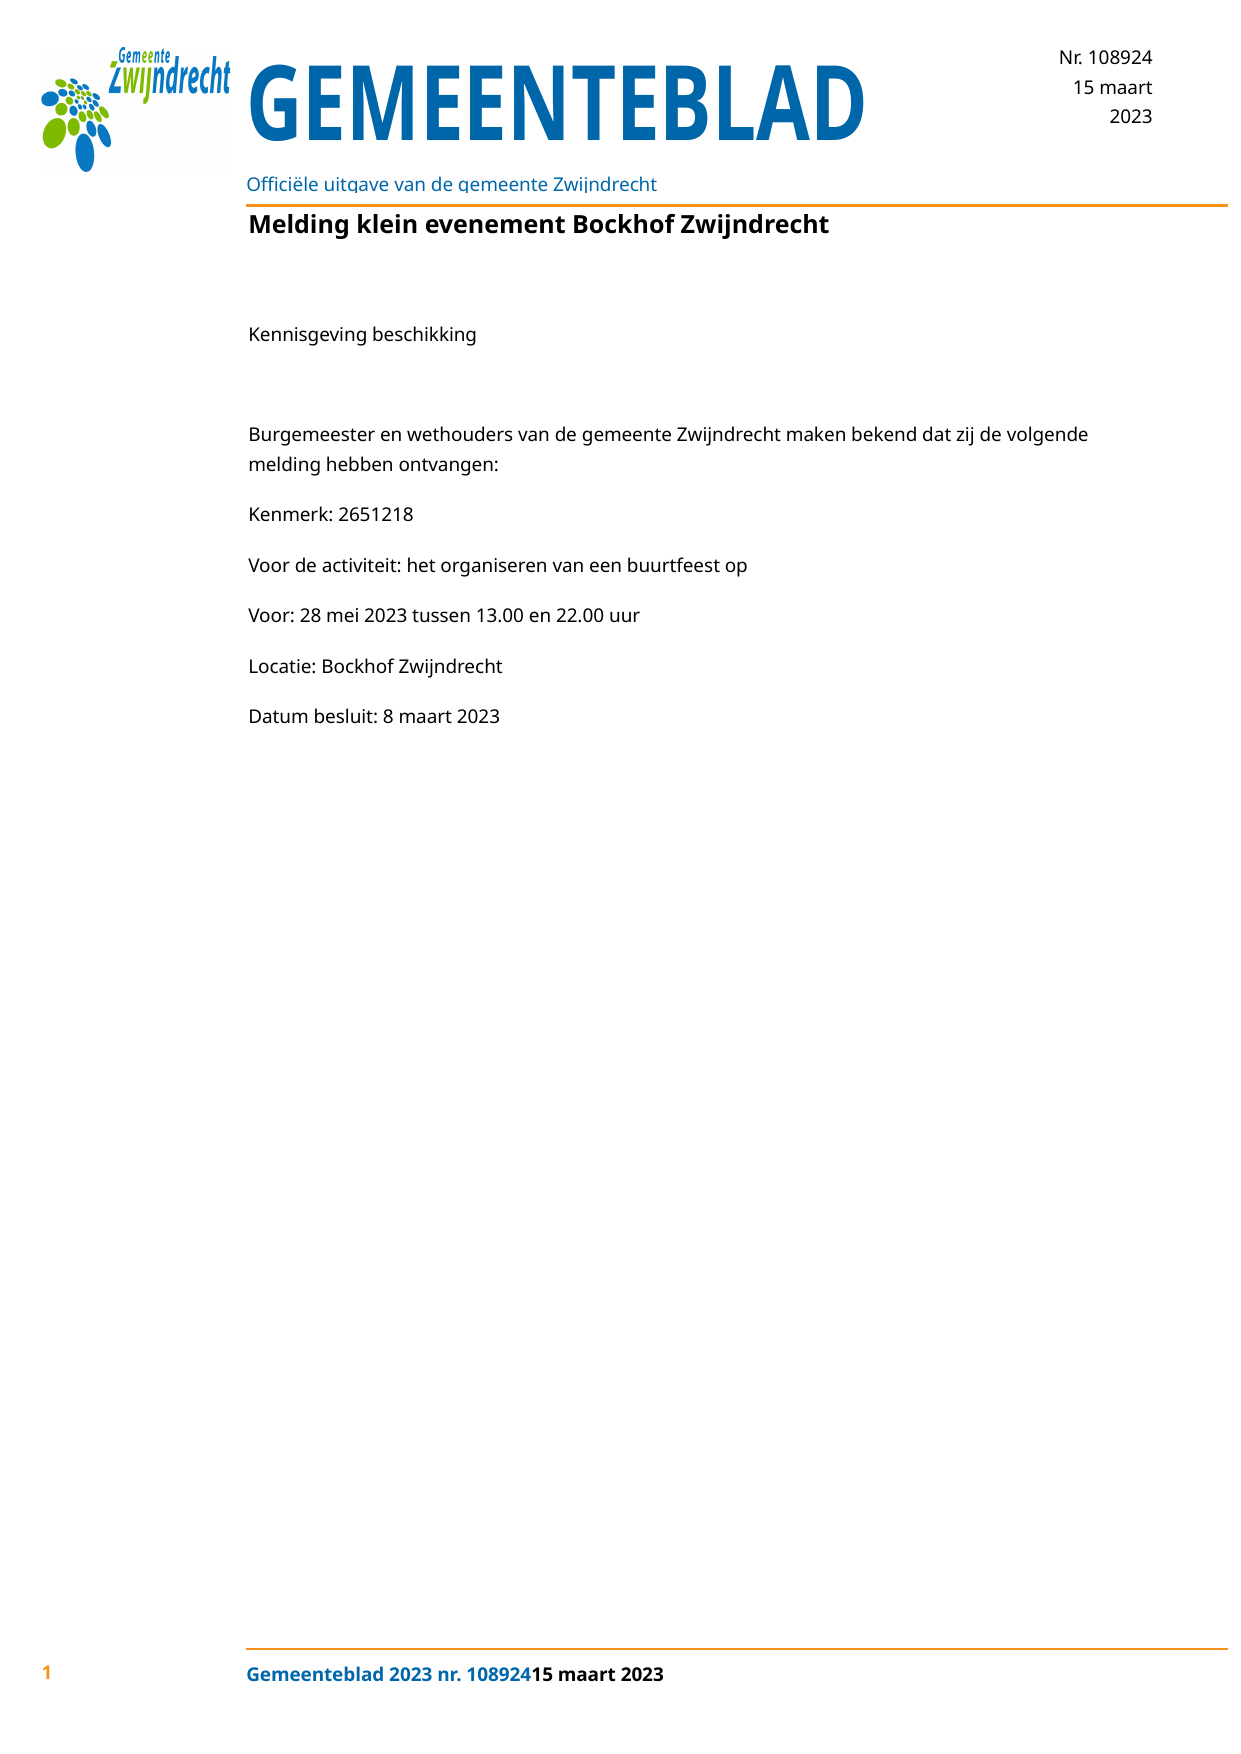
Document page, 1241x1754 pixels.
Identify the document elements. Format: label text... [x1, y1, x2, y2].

text Datum besluit: 8 maart 2023 [248, 703, 1152, 729]
text Locatie: Bockhof Zwijndrecht [248, 653, 1152, 678]
text Kennisgeving beschikking [248, 321, 1152, 346]
text Burgemeester en wethouders van de gemeente Zwijndrecht maken bekend dat zij de volgende melding hebben ontvangen: [248, 422, 1152, 477]
picture [41, 47, 231, 172]
text Voor de activiteit: het organiseren van een buurtfeest op [248, 552, 1152, 578]
text Voor: 28 mei 2023 tussen 13.00 en 22.00 uur [248, 602, 1152, 628]
text Kenmerk: 2651218 [248, 502, 1152, 527]
text Melding klein evenement Bockhof Zwijndrecht [248, 207, 1152, 241]
